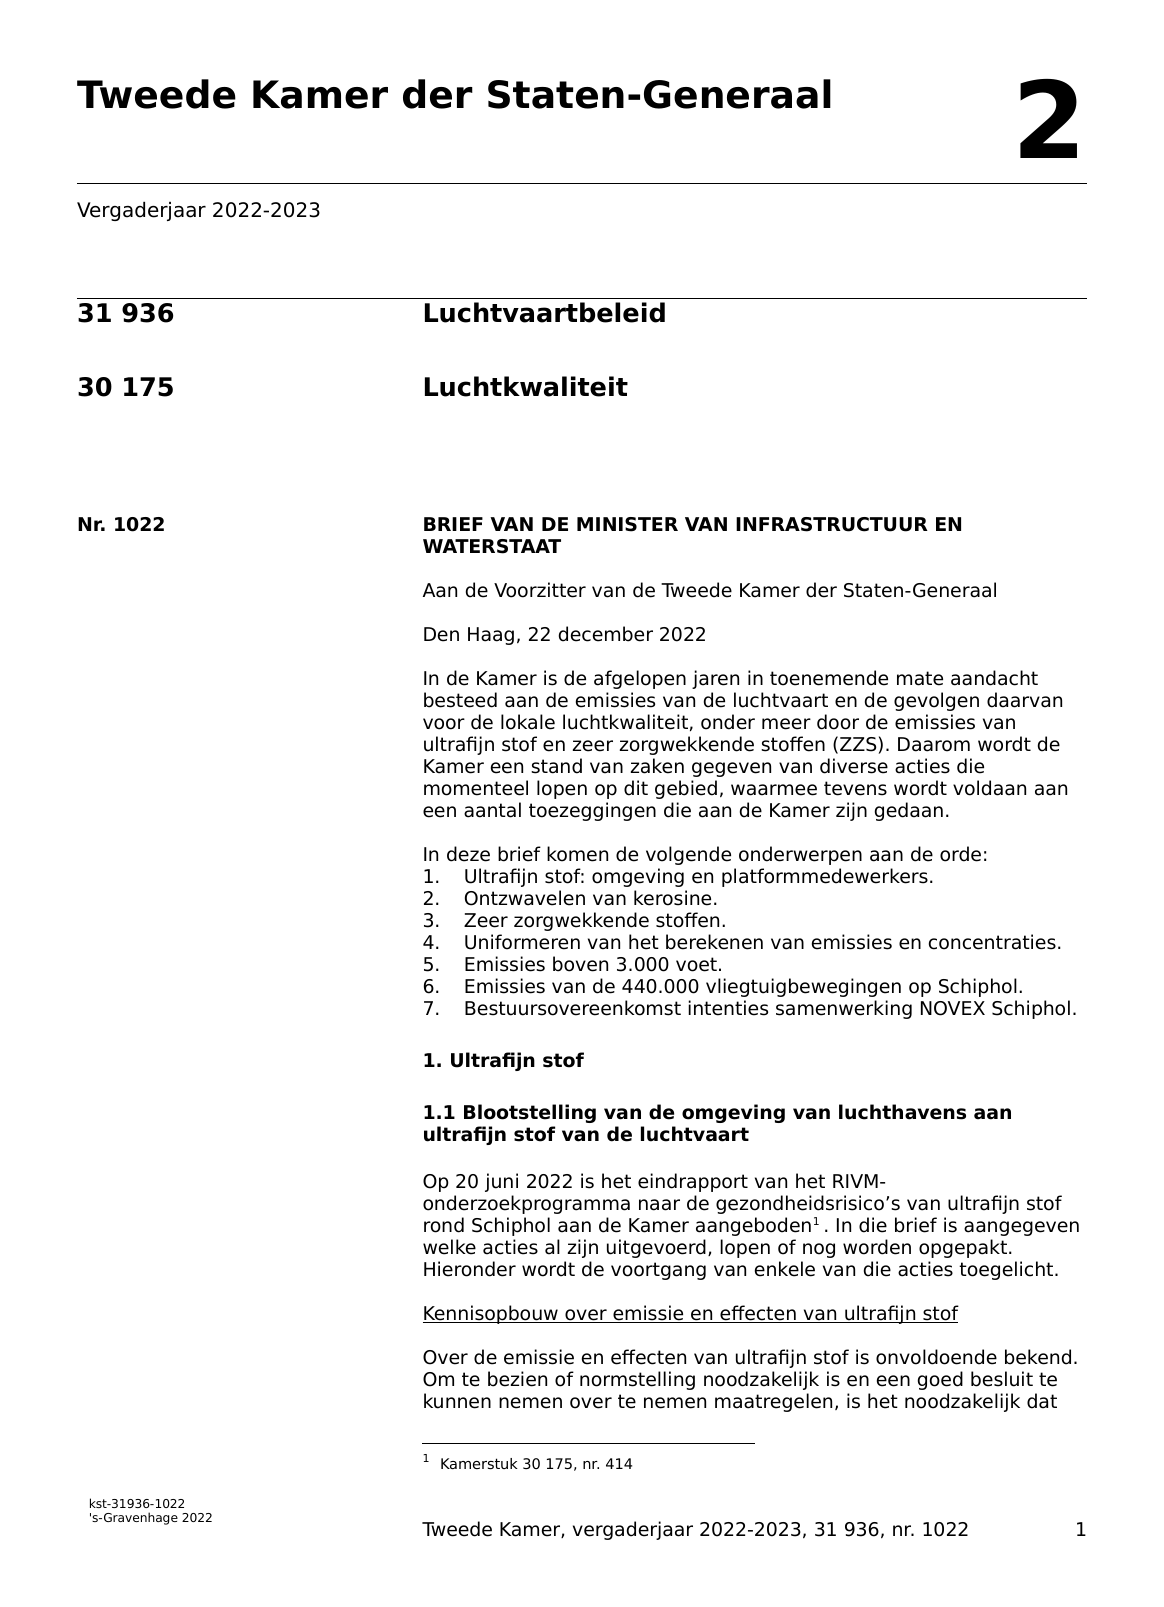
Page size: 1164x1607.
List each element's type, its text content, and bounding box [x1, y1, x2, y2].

text 5. Emissies boven 3.000 voet. [422, 954, 1087, 976]
text In de Kamer is de afgelopen jaren in toenemende mate aandacht besteed aan de emissies van de luchtvaart en de gevolgen daarvan voor de lokale luchtkwaliteit, onder meer door de emissies van ultrafijn stof en zeer zorgwekkende stoffen (ZZS). Daarom wordt de Kamer een stand van zaken gegeven van diverse acties die momenteel lopen op dit gebied, waarmee tevens wordt voldaan aan een aantal toezeggingen die aan de Kamer zijn gedaan. [422, 668, 1087, 822]
text Over de emissie en effecten van ultrafijn stof is onvoldoende bekend. Om te bezien of normstelling noodzakelijk is en een goed besluit te kunnen nemen over te nemen maatregelen, is het noodzakelijk dat [422, 1347, 1087, 1413]
subtitle Nr. 1022 BRIEF VAN DE MINISTER VAN INFRASTRUCTUUR EN WATERSTAAT [77, 514, 1087, 558]
text 6. Emissies van de 440.000 vliegtuigbewegingen op Schiphol. [422, 976, 1087, 998]
text 4. Uniformeren van het berekenen van emissies en concentraties. [422, 932, 1087, 954]
table_header 2 [886, 59, 1087, 183]
subtitle Kennisopbouw over emissie en effecten van ultrafijn stof [422, 1303, 1087, 1325]
subtitle 30 175 Luchtkwaliteit [77, 373, 1087, 403]
text Op 20 juni 2022 is het eindrapport van het RIVM-onderzoekprogramma naar de gezondheidsrisico’s van ultrafijn stof rond Schiphol aan de Kamer aangeboden. In die brief is aangegeven welke acties al zijn uitgevoerd, lopen of nog worden opgepakt. Hieronder wordt de voortgang van enkele van die acties toegelicht. [422, 1171, 1087, 1281]
text 2. Ontzwavelen van kerosine. [422, 888, 1087, 910]
text 3. Zeer zorgwekkende stoffen. [422, 910, 1087, 932]
table_cell Vergaderjaar 2022-2023 [77, 184, 1087, 298]
text 1. Ultrafijn stof: omgeving en platformmedewerkers. [422, 866, 1087, 888]
text Den Haag, 22 december 2022 [422, 624, 1087, 646]
text Kamerstuk 30 175, nr. 414 [422, 1452, 1087, 1474]
text 's-Gravenhage 2022 [88, 1511, 323, 1525]
text 7. Bestuursovereenkomst intenties samenwerking NOVEX Schiphol. [422, 998, 1087, 1020]
subtitle 1.1 Blootstelling van de omgeving van luchthavens aan ultrafijn stof van de luchtvaart [422, 1102, 1087, 1146]
text Aan de Voorzitter van de Tweede Kamer der Staten-Generaal [422, 580, 1087, 602]
subtitle 1. Ultrafijn stof [422, 1050, 1087, 1072]
text kst-31936-1022 [88, 1497, 323, 1511]
text In deze brief komen de volgende onderwerpen aan de orde: [422, 844, 1087, 866]
subtitle 31 936 Luchtvaartbeleid [77, 299, 1087, 329]
table_header Tweede Kamer der Staten-Generaal [77, 59, 886, 183]
